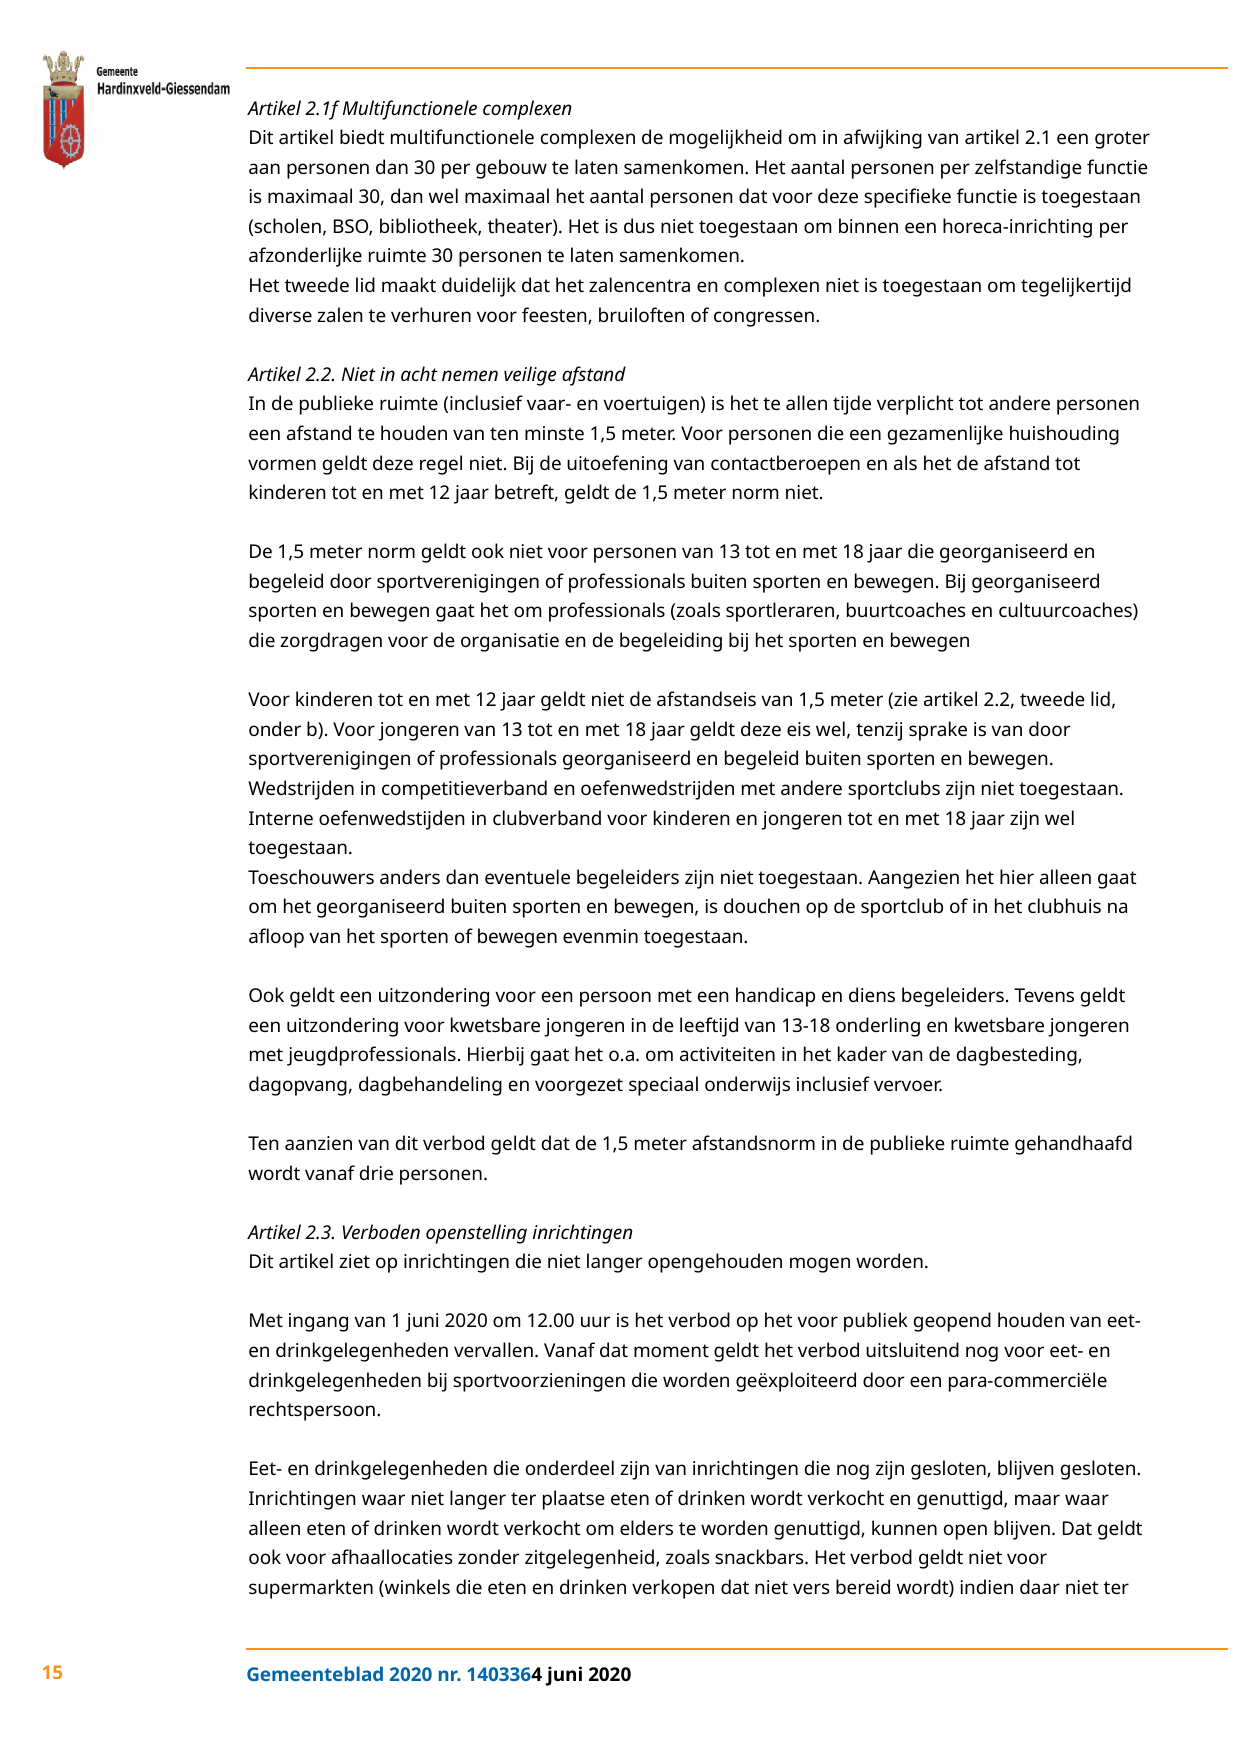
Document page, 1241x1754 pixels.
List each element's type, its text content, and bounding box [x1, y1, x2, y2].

text Eet- en drinkgelegenheden die onderdeel zijn van inrichtingen die nog zijn gesloten, blijven gesloten. Inrichtingen waar niet langer ter plaatse eten of drinken wordt verkocht en genuttigd, maar waar alleen eten of drinken wordt verkocht om elders te worden genuttigd, kunnen open blijven. Dat geldt ook voor afhaallocaties zonder zitgelegenheid, zoals snackbars. Het verbod geldt niet voor supermarkten (winkels die eten en drinken verkopen dat niet vers bereid wordt) indien daar niet ter [248, 1456, 1152, 1600]
text In de publieke ruimte (inclusief vaar- en voertuigen) is het te allen tijde verplicht tot andere personen een afstand te houden van ten minste 1,5 meter. Voor personen die een gezamenlijke huishouding vormen geldt deze regel niet. Bij de uitoefening van contactberoepen en als het de afstand tot kinderen tot en met 12 jaar betreft, geldt de 1,5 meter norm niet. [248, 391, 1152, 505]
text Ten aanzien van dit verbod geldt dat de 1,5 meter afstandsnorm in de publieke ruimte gehandhaafd wordt vanaf drie personen. [248, 1130, 1152, 1186]
text Dit artikel biedt multifunctionele complexen de mogelijkheid om in afwijking van artikel 2.1 een groter aan personen dan 30 per gebouw te laten samenkomen. Het aantal personen per zelfstandige functie is maximaal 30, dan wel maximaal het aantal personen dat voor deze specifieke functie is toegestaan (scholen, BSO, bibliotheek, theater). Het is dus niet toegestaan om binnen een horeca-inrichting per afzonderlijke ruimte 30 personen te laten samenkomen. [248, 124, 1152, 268]
text Artikel 2.2. Niet in acht nemen veilige afstand [248, 361, 1152, 387]
text Artikel 2.3. Verboden openstelling inrichtingen [248, 1219, 1152, 1245]
text Met ingang van 1 juni 2020 om 12.00 uur is het verbod op het voor publiek geopend houden van eet- en drinkgelegenheden vervallen. Vanaf dat moment geldt het verbod uitsluitend nog voor eet- en drinkgelegenheden bij sportvoorzieningen die worden geëxploiteerd door een para-commerciële rechtspersoon. [248, 1308, 1152, 1422]
picture [41, 47, 231, 172]
text Artikel 2.1f Multifunctionele complexen [248, 95, 1152, 121]
text De 1,5 meter norm geldt ook niet voor personen van 13 tot en met 18 jaar die georganiseerd en begeleid door sportverenigingen of professionals buiten sporten en bewegen. Bij georganiseerd sporten en bewegen gaat het om professionals (zoals sportleraren, buurtcoaches en cultuurcoaches) die zorgdragen voor de organisatie en de begeleiding bij het sporten en bewegen [248, 538, 1152, 653]
text Dit artikel ziet op inrichtingen die niet langer opengehouden mogen worden. [248, 1248, 1152, 1274]
text Het tweede lid maakt duidelijk dat het zalencentra en complexen niet is toegestaan om tegelijkertijd diverse zalen te verhuren voor feesten, bruiloften of congressen. [248, 272, 1152, 328]
text Ook geldt een uitzondering voor een persoon met een handicap en diens begeleiders. Tevens geldt een uitzondering voor kwetsbare jongeren in de leeftijd van 13-18 onderling en kwetsbare jongeren met jeugdprofessionals. Hierbij gaat het o.a. om activiteiten in het kader van de dagbesteding, dagopvang, dagbehandeling en voorgezet speciaal onderwijs inclusief vervoer. [248, 982, 1152, 1097]
text Toeschouwers anders dan eventuele begeleiders zijn niet toegestaan. Aangezien het hier alleen gaat om het georganiseerd buiten sporten en bewegen, is douchen op de sportclub of in het clubhuis na afloop van het sporten of bewegen evenmin toegestaan. [248, 864, 1152, 949]
text Voor kinderen tot en met 12 jaar geldt niet de afstandseis van 1,5 meter (zie artikel 2.2, tweede lid, onder b). Voor jongeren van 13 tot en met 18 jaar geldt deze eis wel, tenzij sprake is van door sportverenigingen of professionals georganiseerd en begeleid buiten sporten en bewegen. Wedstrijden in competitieverband en oefenwedstrijden met andere sportclubs zijn niet toegestaan. Interne oefenwedstijden in clubverband voor kinderen en jongeren tot en met 18 jaar zijn wel toegestaan. [248, 686, 1152, 860]
